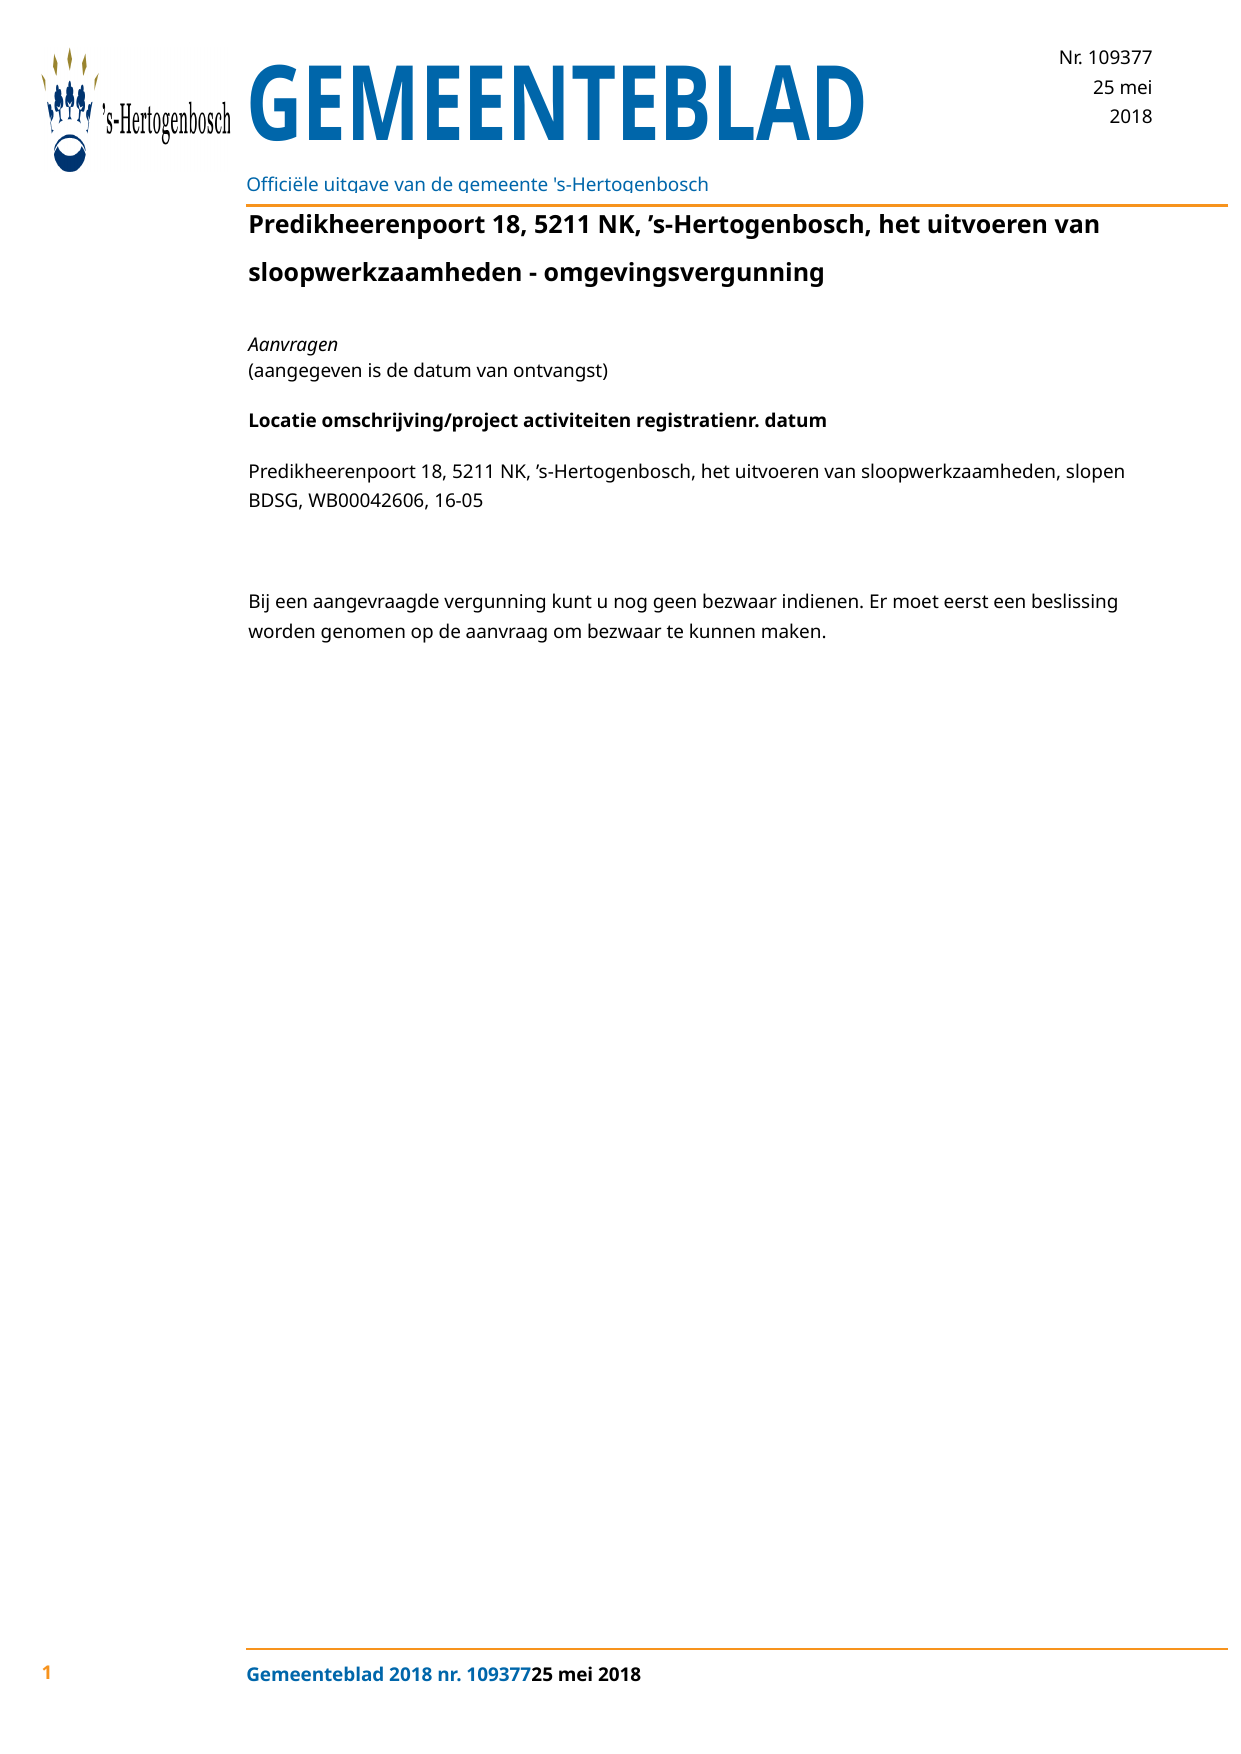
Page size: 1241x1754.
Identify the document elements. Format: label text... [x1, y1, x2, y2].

text Predikheerenpoort 18, 5211 NK, ’s-Hertogenbosch, het uitvoeren van sloopwerkzaamheden, slopen BDSG, WB00042606, 16-05 [248, 458, 1152, 513]
text Predikheerenpoort 18, 5211 NK, ’s-Hertogenbosch, het uitvoeren van sloopwerkzaamheden - omgevingsvergunning [248, 207, 1152, 288]
text Bij een aangevraagde vergunning kunt u nog geen bezwaar indienen. Er moet eerst een beslissing worden genomen op de aanvraag om bezwaar te kunnen maken. [248, 588, 1152, 644]
picture [41, 47, 231, 172]
text Locatie omschrijving/project activiteiten registratienr. datum [248, 408, 1152, 433]
text Aanvragen [248, 331, 1152, 357]
text (aangegeven is de datum van ontvangst) [248, 357, 1152, 383]
